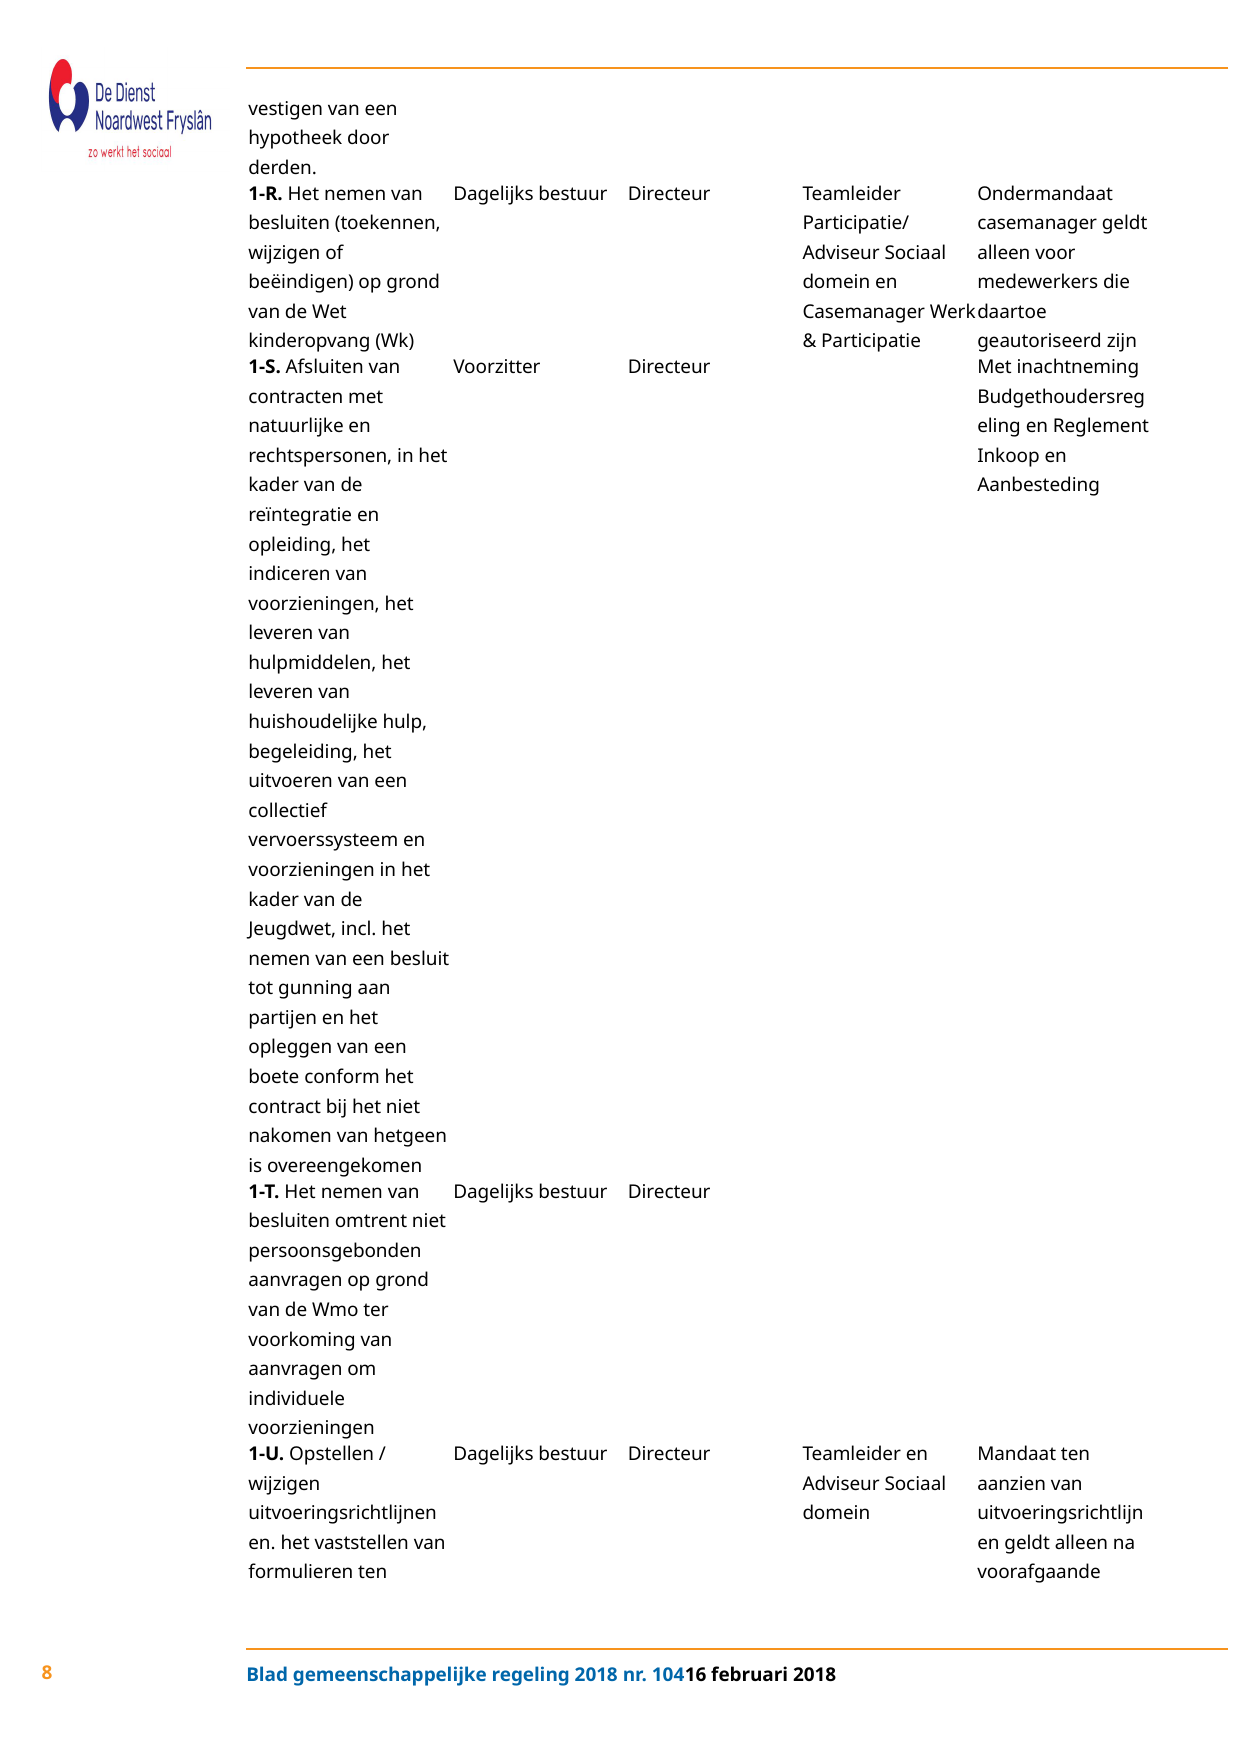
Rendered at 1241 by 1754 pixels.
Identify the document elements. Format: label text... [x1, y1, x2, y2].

table_cell [802, 1178, 977, 1440]
table_cell Dagelijks bestuur [453, 1440, 628, 1584]
table_cell Mandaat ten aanzien van uitvoeringsrichtlijnen geldt alleen na voorafgaande [977, 1440, 1152, 1584]
table_cell [453, 95, 628, 180]
table_cell Voorzitter [453, 353, 628, 1178]
table_cell [802, 353, 977, 1178]
table_cell Met inachtneming Budgethoudersregeling en Reglement Inkoop en Aanbesteding [977, 353, 1152, 1178]
table_cell Directeur [628, 353, 802, 1178]
table_cell Directeur [628, 1178, 802, 1440]
table_cell Teamleider en Adviseur Sociaal domein [802, 1440, 977, 1584]
table_cell [977, 95, 1152, 180]
table_cell 1-U. Opstellen / wijzigen uitvoeringsrichtlijnen en. het vaststellen van formulieren ten [248, 1440, 453, 1584]
table_cell 1-T. Het nemen van besluiten omtrent niet persoonsgebonden aanvragen op grond van de Wmo ter voorkoming van aanvragen om individuele voorzieningen [248, 1178, 453, 1440]
table_cell Directeur [628, 1440, 802, 1584]
table_cell Dagelijks bestuur [453, 180, 628, 353]
table_cell 1-R. Het nemen van besluiten (toekennen, wijzigen of beëindigen) op grond van de Wet kinderopvang (Wk) [248, 180, 453, 353]
table_cell [628, 95, 802, 180]
table_cell [977, 1178, 1152, 1440]
table_cell 1-S. Afsluiten van contracten met natuurlijke en rechtspersonen, in het kader van de reïntegratie en opleiding, het indiceren van voorzieningen, het leveren van hulpmiddelen, het leveren van huishoudelijke hulp, begeleiding, het uitvoeren van een collectief vervoerssysteem en voorzieningen in het kader van de Jeugdwet, incl. het nemen van een besluit tot gunning aan partijen en het opleggen van een boete conform het contract bij het niet nakomen van hetgeen is overeengekomen [248, 353, 453, 1178]
table_cell Teamleider Participatie/ Adviseur Sociaal domein en Casemanager Werk & Participatie [802, 180, 977, 353]
table_cell Directeur [628, 180, 802, 353]
table_cell vestigen van een hypotheek door derden. [248, 95, 453, 180]
picture [41, 47, 231, 172]
table_cell Dagelijks bestuur [453, 1178, 628, 1440]
table_cell [802, 95, 977, 180]
table_cell Ondermandaat casemanager geldt alleen voor medewerkers die daartoe geautoriseerd zijn [977, 180, 1152, 353]
